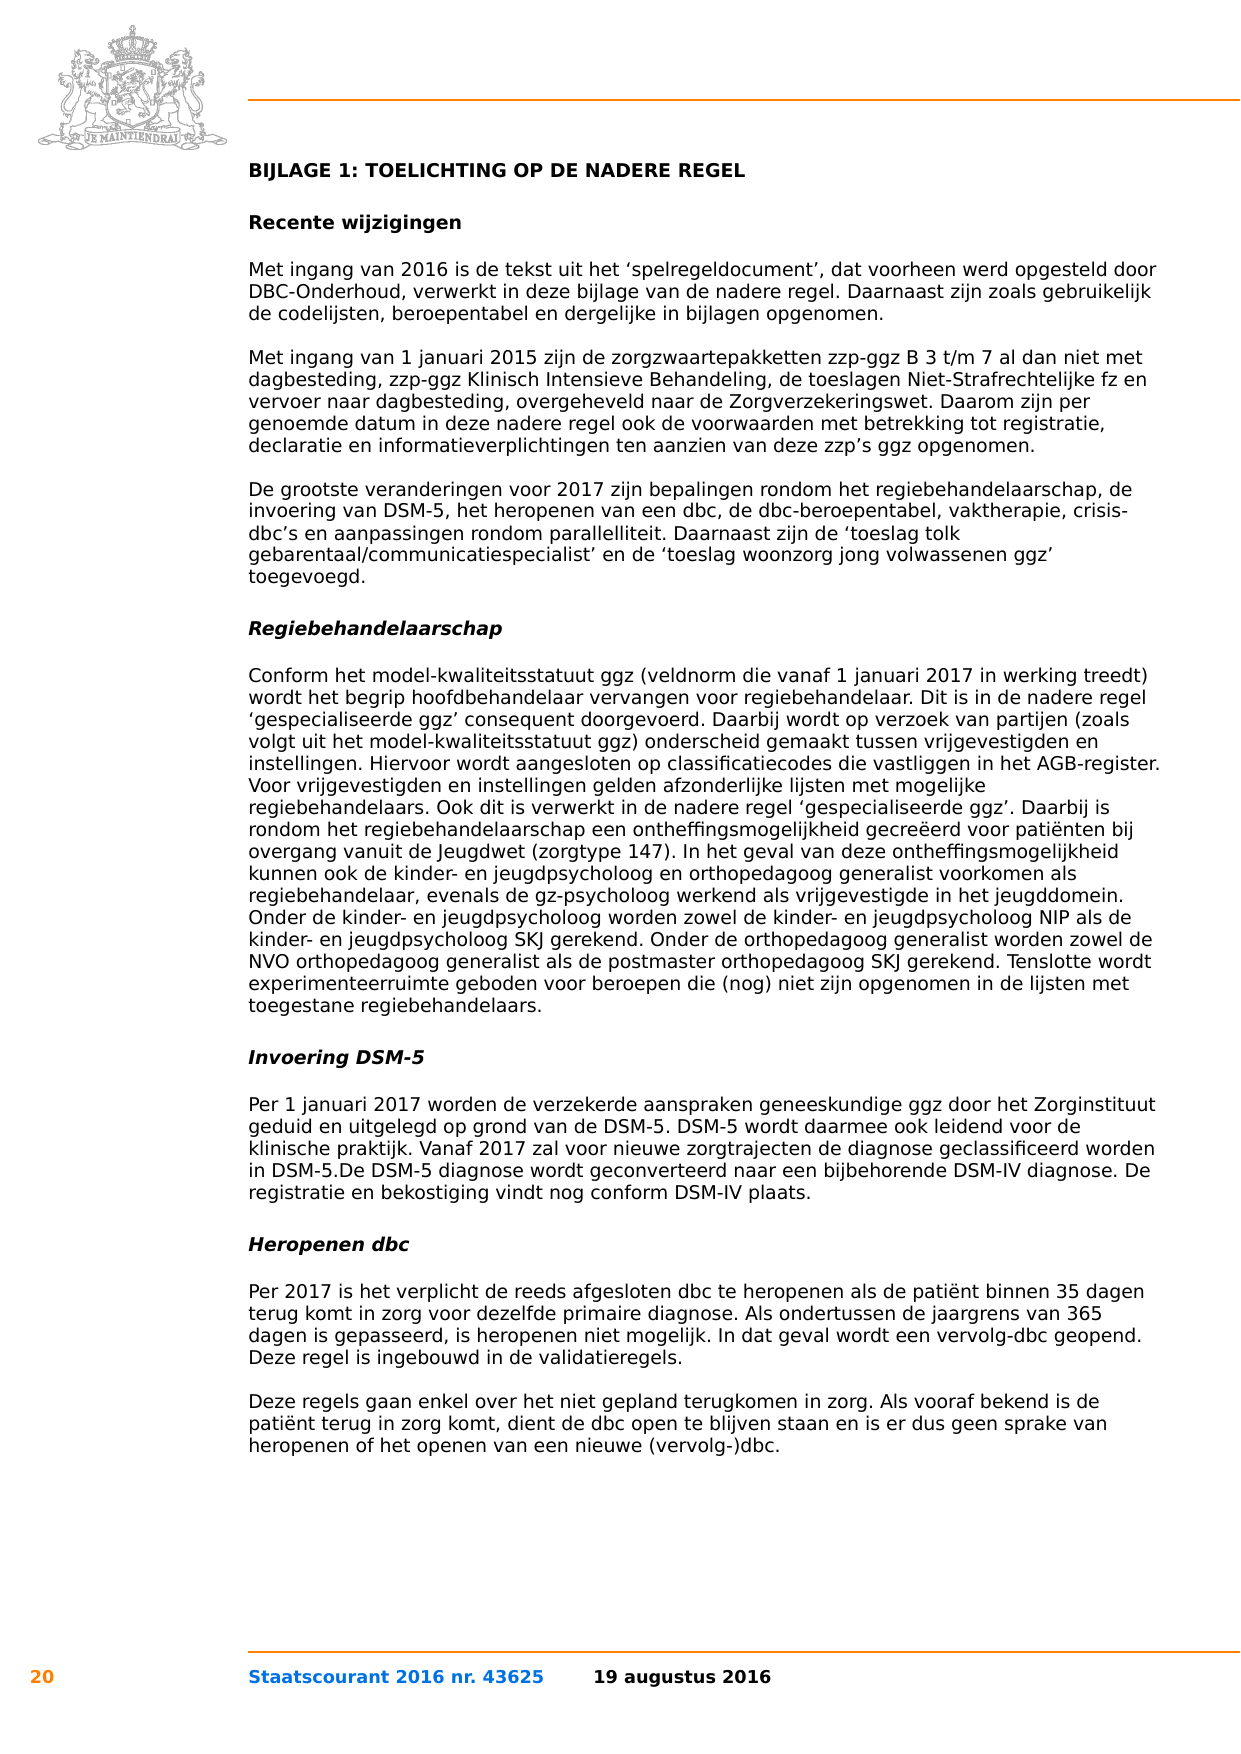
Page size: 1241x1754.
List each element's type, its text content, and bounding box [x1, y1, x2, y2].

subtitle Recente wijzigingen [248, 212, 1163, 234]
text De grootste veranderingen voor 2017 zijn bepalingen rondom het regiebehandelaarschap, de invoering van DSM-5, het heropenen van een dbc, de dbc-beroepentabel, vaktherapie, crisis-dbc’s en aanpassingen rondom parallelliteit. Daarnaast zijn de ‘toeslag tolk gebarentaal/communicatiespecialist’ en de ‘toeslag woonzorg jong volwassenen ggz’ toegevoegd. [248, 478, 1163, 588]
text Conform het model-kwaliteitsstatuut ggz (veldnorm die vanaf 1 januari 2017 in werking treedt) wordt het begrip hoofdbehandelaar vervangen voor regiebehandelaar. Dit is in de nadere regel ‘gespecialiseerde ggz’ consequent doorgevoerd. Daarbij wordt op verzoek van partijen (zoals volgt uit het model-kwaliteitsstatuut ggz) onderscheid gemaakt tussen vrijgevestigden en instellingen. Hiervoor wordt aangesloten op classificatiecodes die vastliggen in het AGB-register. Voor vrijgevestigden en instellingen gelden afzonderlijke lijsten met mogelijke regiebehandelaars. Ook dit is verwerkt in de nadere regel ‘gespecialiseerde ggz’. Daarbij is rondom het regiebehandelaarschap een ontheffingsmogelijkheid gecreëerd voor patiënten bij overgang vanuit de Jeugdwet (zorgtype 147). In het geval van deze ontheffingsmogelijkheid kunnen ook de kinder- en jeugdpsycholoog en orthopedagoog generalist voorkomen als regiebehandelaar, evenals de gz-psycholoog werkend als vrijgevestigde in het jeugddomein. Onder de kinder- en jeugdpsycholoog worden zowel de kinder- en jeugdpsycholoog NIP als de kinder- en jeugdpsycholoog SKJ gerekend. Onder de orthopedagoog generalist worden zowel de NVO orthopedagoog generalist als de postmaster orthopedagoog SKJ gerekend. Tenslotte wordt experimenteerruimte geboden voor beroepen die (nog) niet zijn opgenomen in de lijsten met toegestane regiebehandelaars. [248, 665, 1163, 1017]
text Met ingang van 2016 is de tekst uit het ‘spelregeldocument’, dat voorheen werd opgesteld door DBC-Onderhoud, verwerkt in deze bijlage van de nadere regel. Daarnaast zijn zoals gebruikelijk de codelijsten, beroepentabel en dergelijke in bijlagen opgenomen. [248, 259, 1163, 325]
text Met ingang van 1 januari 2015 zijn de zorgzwaartepakketten zzp-ggz B 3 t/m 7 al dan niet met dagbesteding, zzp-ggz Klinisch Intensieve Behandeling, de toeslagen Niet-Strafrechtelijke fz en vervoer naar dagbesteding, overgeheveld naar de Zorgverzekeringswet. Daarom zijn per genoemde datum in deze nadere regel ook de voorwaarden met betrekking tot registratie, declaratie en informatieverplichtingen ten aanzien van deze zzp’s ggz opgenomen. [248, 347, 1163, 457]
text Per 1 januari 2017 worden de verzekerde aanspraken geneeskundige ggz door het Zorginstituut geduid en uitgelegd op grond van de DSM-5. DSM-5 wordt daarmee ook leidend voor de klinische praktijk. Vanaf 2017 zal voor nieuwe zorgtrajecten de diagnose geclassificeerd worden in DSM-5.De DSM-5 diagnose wordt geconverteerd naar een bijbehorende DSM-IV diagnose. De registratie en bekostiging vindt nog conform DSM-IV plaats. [248, 1094, 1163, 1204]
text Per 2017 is het verplicht de reeds afgesloten dbc te heropenen als de patiënt binnen 35 dagen terug komt in zorg voor dezelfde primaire diagnose. Als ondertussen de jaargrens van 365 dagen is gepasseerd, is heropenen niet mogelijk. In dat geval wordt een vervolg-dbc geopend. Deze regel is ingebouwd in de validatieregels. [248, 1281, 1163, 1369]
subtitle BIJLAGE 1: TOELICHTING OP DE NADERE REGEL [248, 160, 1163, 182]
picture [38, 25, 227, 150]
subtitle Regiebehandelaarschap [248, 618, 1163, 640]
subtitle Heropenen dbc [248, 1234, 1163, 1256]
text Deze regels gaan enkel over het niet gepland terugkomen in zorg. Als vooraf bekend is de patiënt terug in zorg komt, dient de dbc open te blijven staan en is er dus geen sprake van heropenen of het openen van een nieuwe (vervolg-)dbc. [248, 1391, 1163, 1457]
subtitle Invoering DSM-5 [248, 1047, 1163, 1069]
